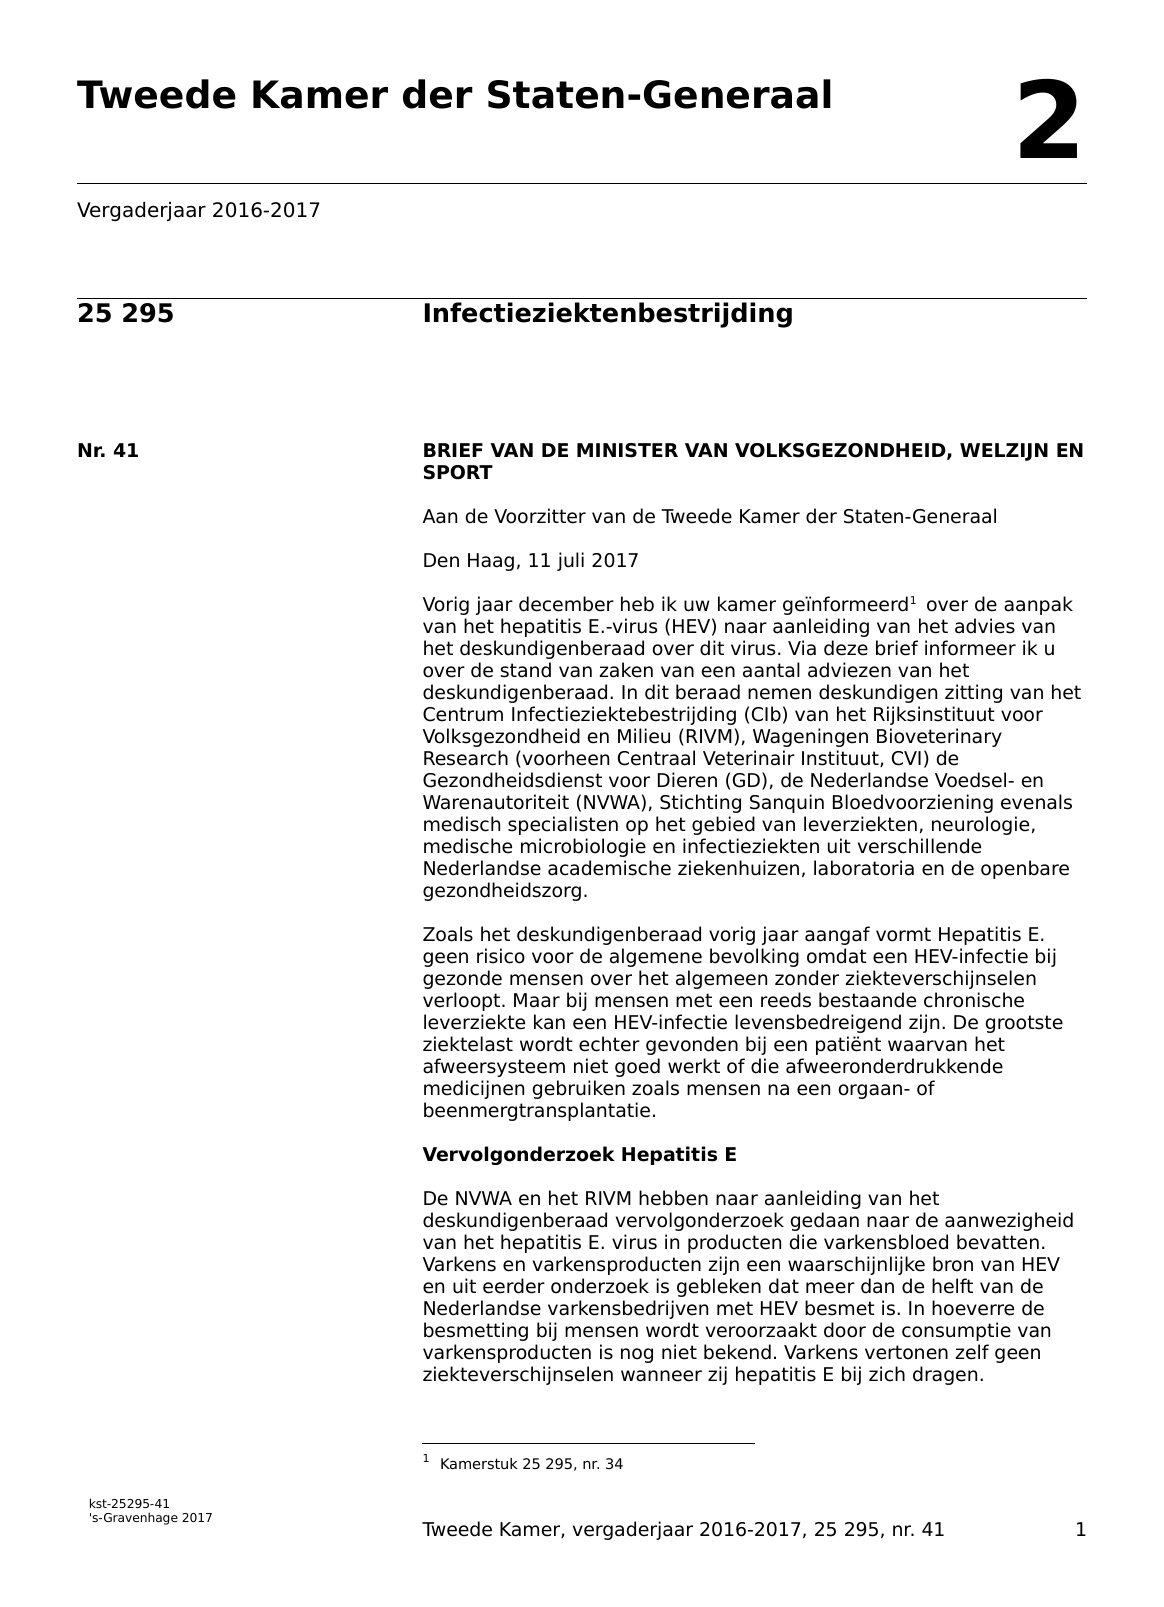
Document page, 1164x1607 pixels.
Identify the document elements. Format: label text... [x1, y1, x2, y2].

text 's-Gravenhage 2017 [88, 1511, 323, 1525]
subtitle Nr. 41 BRIEF VAN DE MINISTER VAN VOLKSGEZONDHEID, WELZIJN EN SPORT [77, 440, 1087, 484]
table_header 2 [886, 59, 1087, 183]
text Den Haag, 11 juli 2017 [422, 550, 1087, 572]
text Kamerstuk 25 295, nr. 34 [422, 1452, 1087, 1474]
text Aan de Voorzitter van de Tweede Kamer der Staten-Generaal [422, 506, 1087, 528]
subtitle 25 295 Infectieziektenbestrijding [77, 299, 1087, 329]
text kst-25295-41 [88, 1497, 323, 1511]
subtitle Vervolgonderzoek Hepatitis E [422, 1144, 1087, 1166]
text Vorig jaar december heb ik uw kamer geïnformeerd over de aanpak van het hepatitis E.-virus (HEV) naar aanleiding van het advies van het deskundigenberaad over dit virus. Via deze brief informeer ik u over de stand van zaken van een aantal adviezen van het deskundigenberaad. In dit beraad nemen deskundigen zitting van het Centrum Infectieziektebestrijding (CIb) van het Rijksinstituut voor Volksgezondheid en Milieu (RIVM), Wageningen Bioveterinary Research (voorheen Centraal Veterinair Instituut, CVI) de Gezondheidsdienst voor Dieren (GD), de Nederlandse Voedsel- en Warenautoriteit (NVWA), Stichting Sanquin Bloedvoorziening evenals medisch specialisten op het gebied van leverziekten, neurologie, medische microbiologie en infectieziekten uit verschillende Nederlandse academische ziekenhuizen, laboratoria en de openbare gezondheidszorg. [422, 594, 1087, 902]
table_cell Vergaderjaar 2016-2017 [77, 184, 1087, 298]
table_header Tweede Kamer der Staten-Generaal [77, 59, 886, 183]
text Zoals het deskundigenberaad vorig jaar aangaf vormt Hepatitis E. geen risico voor de algemene bevolking omdat een HEV-infectie bij gezonde mensen over het algemeen zonder ziekteverschijnselen verloopt. Maar bij mensen met een reeds bestaande chronische leverziekte kan een HEV-infectie levensbedreigend zijn. De grootste ziektelast wordt echter gevonden bij een patiënt waarvan het afweersysteem niet goed werkt of die afweeronderdrukkende medicijnen gebruiken zoals mensen na een orgaan- of beenmergtransplantatie. [422, 924, 1087, 1122]
text De NVWA en het RIVM hebben naar aanleiding van het deskundigenberaad vervolgonderzoek gedaan naar de aanwezigheid van het hepatitis E. virus in producten die varkensbloed bevatten. Varkens en varkensproducten zijn een waarschijnlijke bron van HEV en uit eerder onderzoek is gebleken dat meer dan de helft van de Nederlandse varkensbedrijven met HEV besmet is. In hoeverre de besmetting bij mensen wordt veroorzaakt door de consumptie van varkensproducten is nog niet bekend. Varkens vertonen zelf geen ziekteverschijnselen wanneer zij hepatitis E bij zich dragen. [422, 1188, 1087, 1386]
